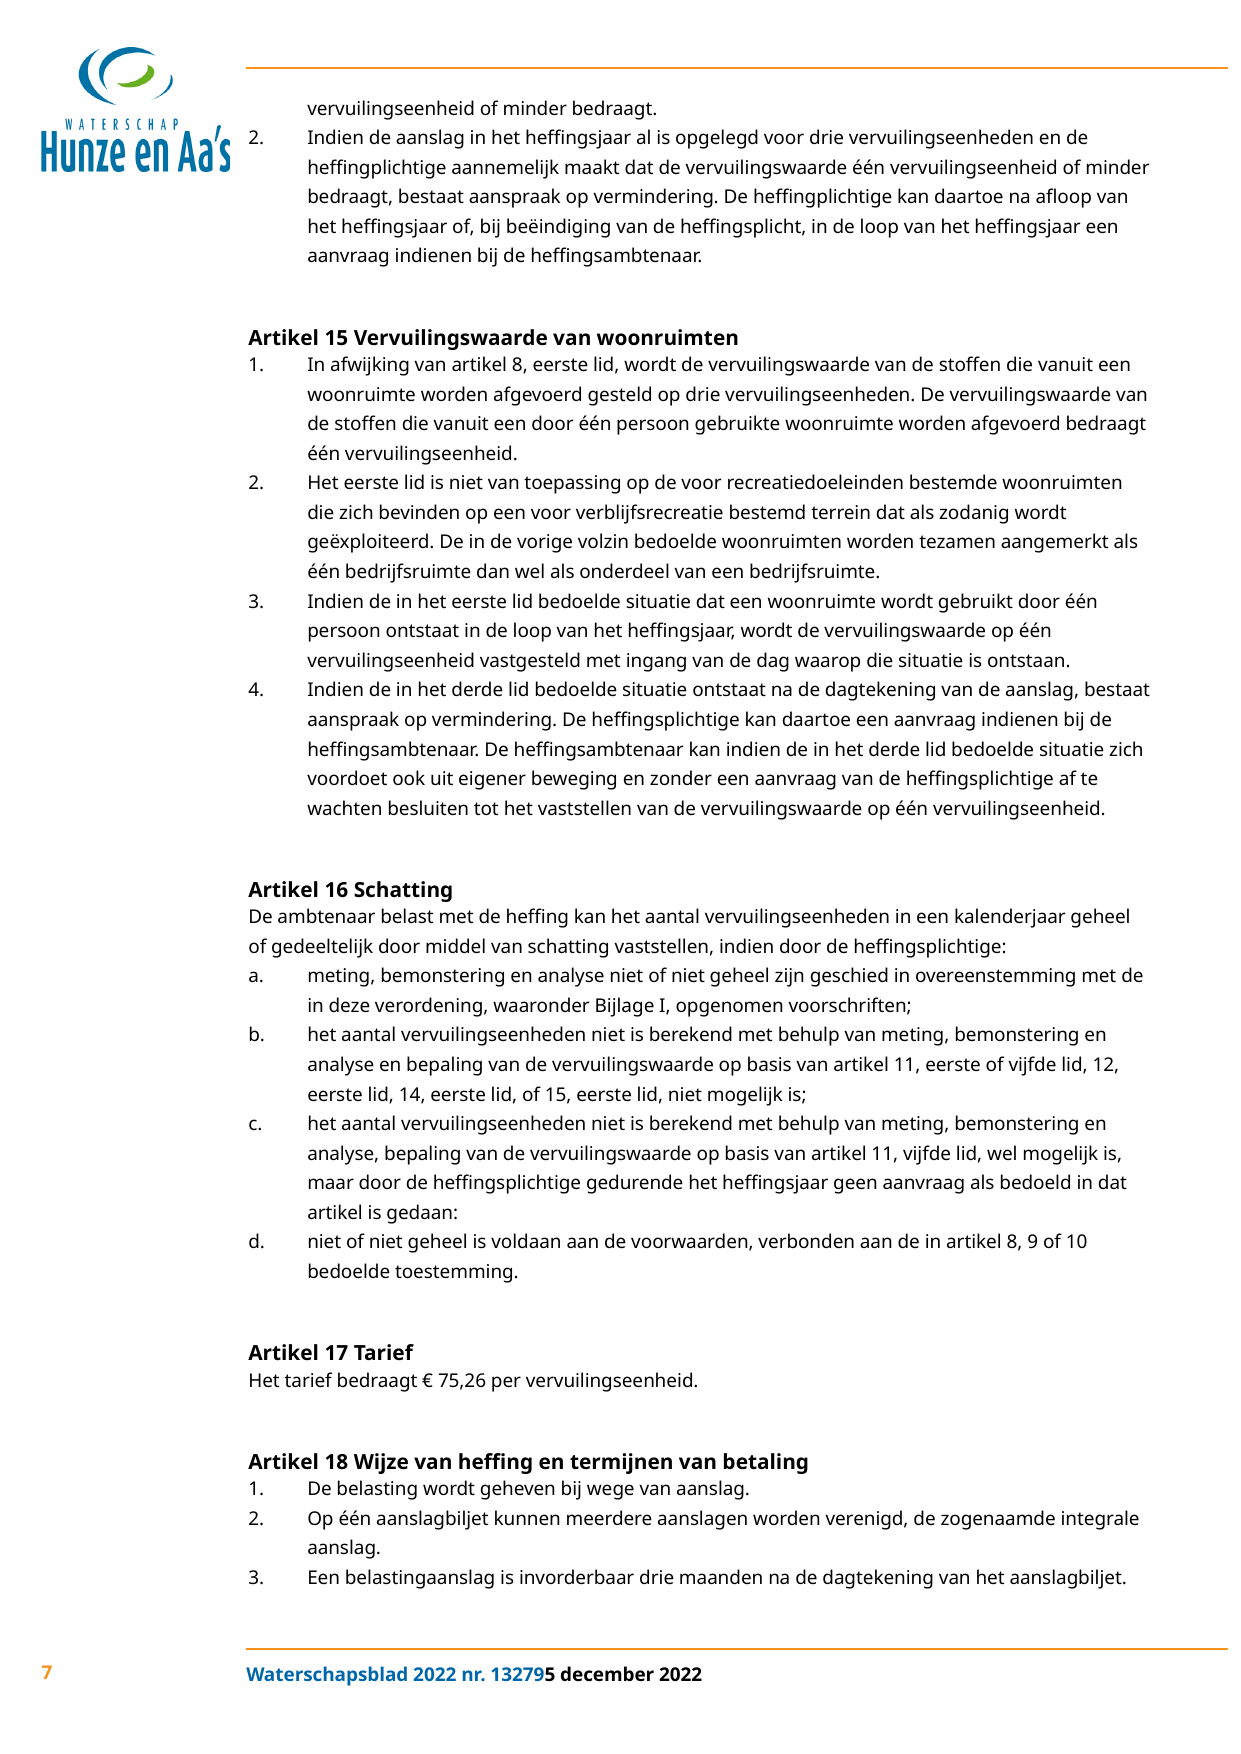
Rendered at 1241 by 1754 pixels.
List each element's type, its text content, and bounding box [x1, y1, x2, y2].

text Artikel 15 Vervuilingswaarde van woonruimten [248, 323, 1152, 351]
list Een belastingaanslag is invorderbaar drie maanden na de dagtekening van het aanslagbiljet. [248, 1564, 1152, 1590]
text Artikel 17 Tarief [248, 1338, 1152, 1367]
list niet of niet geheel is voldaan aan de voorwaarden, verbonden aan de in artikel 8, 9 of 10 bedoelde toestemming. [248, 1229, 1152, 1284]
text Artikel 16 Schatting [248, 875, 1152, 903]
picture [226, 145, 231, 156]
list Indien de in het derde lid bedoelde situatie ontstaat na de dagtekening van de aanslag, bestaat aanspraak op vermindering. De heffingsplichtige kan daartoe een aanvraag indienen bij de heffingsambtenaar. De heffingsambtenaar kan indien de in het derde lid bedoelde situatie zich voordoet ook uit eigener beweging en zonder een aanvraag van de heffingsplichtige af te wachten besluiten tot het vaststellen van de vervuilingswaarde op één vervuilingseenheid. [248, 677, 1152, 821]
list Het eerste lid is niet van toepassing op de voor recreatiedoeleinden bestemde woonruimten die zich bevinden op een voor verblijfsrecreatie bestemd terrein dat als zodanig wordt geëxploiteerd. De in de vorige volzin bedoelde woonruimten worden tezamen aangemerkt als één bedrijfsruimte dan wel als onderdeel van een bedrijfsruimte. [248, 469, 1152, 584]
picture [183, 163, 191, 172]
list vervuilingseenheid of minder bedraagt. [248, 95, 1152, 121]
text Artikel 18 Wijze van heffing en termijnen van betaling [248, 1447, 1152, 1475]
list In afwijking van artikel 8, eerste lid, wordt de vervuilingswaarde van de stoffen die vanuit een woonruimte worden afgevoerd gesteld op drie vervuilingseenheden. De vervuilingswaarde van de stoffen die vanuit een door één persoon gebruikte woonruimte worden afgevoerd bedraagt één vervuilingseenheid. [248, 351, 1152, 466]
list het aantal vervuilingseenheden niet is berekend met behulp van meting, bemonstering en analyse, bepaling van de vervuilingswaarde op basis van artikel 11, vijfde lid, wel mogelijk is, maar door de heffingsplichtige gedurende het heffingsjaar geen aanvraag als bedoeld in dat artikel is gedaan: [248, 1110, 1152, 1225]
picture [41, 47, 231, 172]
list het aantal vervuilingseenheden niet is berekend met behulp van meting, bemonstering en analyse en bepaling van de vervuilingswaarde op basis van artikel 11, eerste of vijfde lid, 12, eerste lid, 14, eerste lid, of 15, eerste lid, niet mogelijk is; [248, 1022, 1152, 1107]
list meting, bemonstering en analyse niet of niet geheel zijn geschied in overeenstemming met de in deze verordening, waaronder Bijlage I, opgenomen voorschriften; [248, 962, 1152, 1018]
list Indien de aanslag in het heffingsjaar al is opgelegd voor drie vervuilingseenheden en de heffingplichtige aannemelijk maakt dat de vervuilingswaarde één vervuilingseenheid of minder bedraagt, bestaat aanspraak op vermindering. De heffingplichtige kan daartoe na afloop van het heffingsjaar of, bij beëindiging van de heffingsplicht, in de loop van het heffingsjaar een aanvraag indienen bij de heffingsambtenaar. [248, 124, 1152, 268]
picture [47, 154, 51, 172]
text Het tarief bedraagt € 75,26 per vervuilingseenheid. [248, 1367, 1152, 1392]
list Indien de in het eerste lid bedoelde situatie dat een woonruimte wordt gebruikt door één persoon ontstaat in de loop van het heffingsjaar, wordt de vervuilingswaarde op één vervuilingseenheid vastgesteld met ingang van de dag waarop die situatie is ontstaan. [248, 588, 1152, 673]
list De belasting wordt geheven bij wege van aanslag. [248, 1475, 1152, 1501]
list Op één aanslagbiljet kunnen meerdere aanslagen worden verenigd, de zogenaamde integrale aanslag. [248, 1505, 1152, 1560]
text De ambtenaar belast met de heffing kan het aantal vervuilingseenheden in een kalenderjaar geheel of gedeeltelijk door middel van schatting vaststellen, indien door de heffingsplichtige: [248, 903, 1152, 959]
